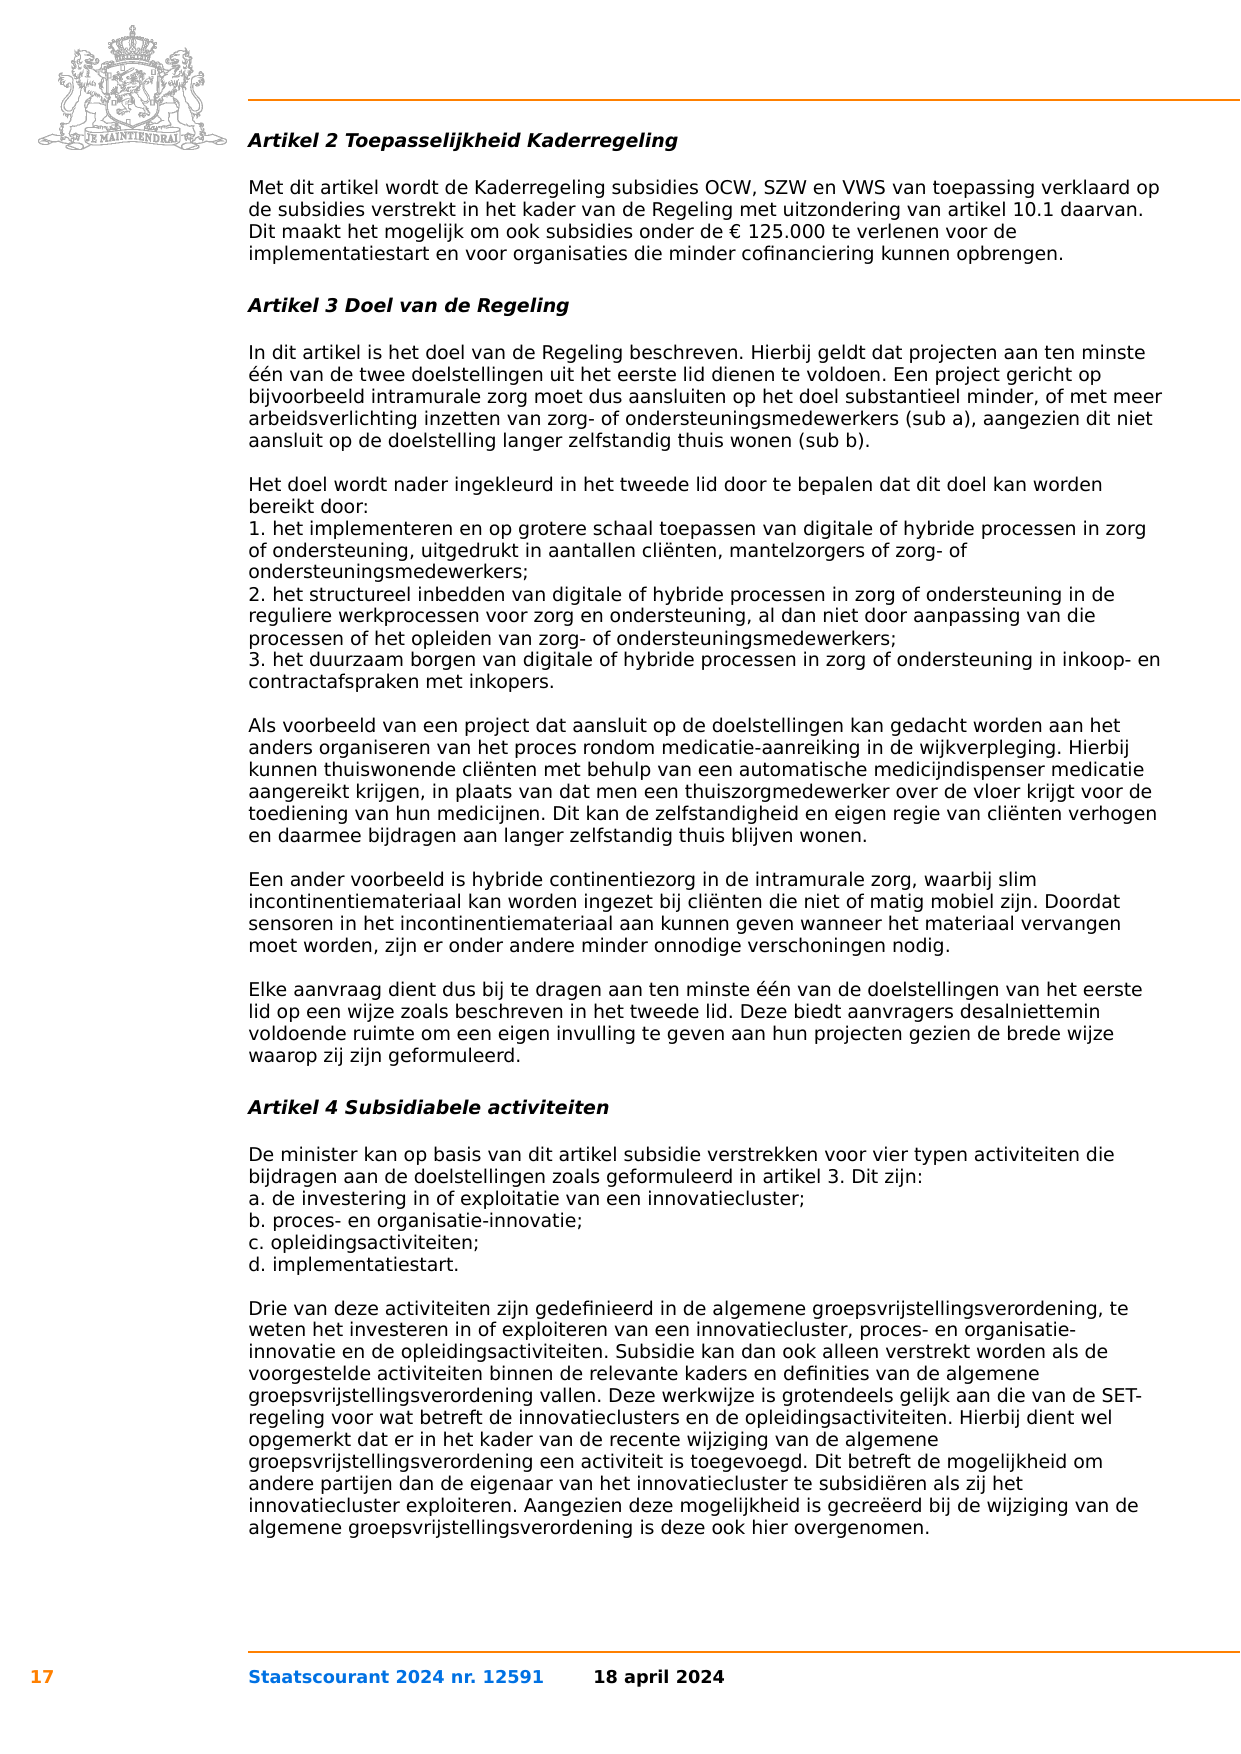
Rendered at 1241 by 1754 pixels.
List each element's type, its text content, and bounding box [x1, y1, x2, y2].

subtitle Artikel 2 Toepasselijkheid Kaderregeling [248, 130, 1163, 152]
text Drie van deze activiteiten zijn gedefinieerd in de algemene groepsvrijstellingsverordening, te weten het investeren in of exploiteren van een innovatiecluster, proces- en organisatie-innovatie en de opleidingsactiviteiten. Subsidie kan dan ook alleen verstrekt worden als de voorgestelde activiteiten binnen de relevante kaders en definities van de algemene groepsvrijstellingsverordening vallen. Deze werkwijze is grotendeels gelijk aan die van de SET-regeling voor wat betreft de innovatieclusters en de opleidingsactiviteiten. Hierbij dient wel opgemerkt dat er in het kader van de recente wijziging van de algemene groepsvrijstellingsverordening een activiteit is toegevoegd. Dit betreft de mogelijkheid om andere partijen dan de eigenaar van het innovatiecluster te subsidiëren als zij het innovatiecluster exploiteren. Aangezien deze mogelijkheid is gecreëerd bij de wijziging van de algemene groepsvrijstellingsverordening is deze ook hier overgenomen. [248, 1297, 1163, 1539]
text Een ander voorbeeld is hybride continentiezorg in de intramurale zorg, waarbij slim incontinentiemateriaal kan worden ingezet bij cliënten die niet of matig mobiel zijn. Doordat sensoren in het incontinentiemateriaal aan kunnen geven wanneer het materiaal vervangen moet worden, zijn er onder andere minder onnodige verschoningen nodig. [248, 869, 1163, 957]
text a. de investering in of exploitatie van een innovatiecluster; [248, 1188, 1163, 1209]
text In dit artikel is het doel van de Regeling beschreven. Hierbij geldt dat projecten aan ten minste één van de twee doelstellingen uit het eerste lid dienen te voldoen. Een project gericht op bijvoorbeeld intramurale zorg moet dus aansluiten op het doel substantieel minder, of met meer arbeidsverlichting inzetten van zorg- of ondersteuningsmedewerkers (sub a), aangezien dit niet aansluit op de doelstelling langer zelfstandig thuis wonen (sub b). [248, 342, 1163, 452]
text Het doel wordt nader ingekleurd in het tweede lid door te bepalen dat dit doel kan worden bereikt door: [248, 473, 1163, 517]
text 3. het duurzaam borgen van digitale of hybride processen in zorg of ondersteuning in inkoop- en contractafspraken met inkopers. [248, 649, 1163, 693]
text c. opleidingsactiviteiten; [248, 1232, 1163, 1253]
text De minister kan op basis van dit artikel subsidie verstrekken voor vier typen activiteiten die bijdragen aan de doelstellingen zoals geformuleerd in artikel 3. Dit zijn: [248, 1144, 1163, 1188]
text Met dit artikel wordt de Kaderregeling subsidies OCW, SZW en VWS van toepassing verklaard op de subsidies verstrekt in het kader van de Regeling met uitzondering van artikel 10.1 daarvan. Dit maakt het mogelijk om ook subsidies onder de € 125.000 te verlenen voor de implementatiestart en voor organisaties die minder cofinanciering kunnen opbrengen. [248, 177, 1163, 265]
text b. proces- en organisatie-innovatie; [248, 1209, 1163, 1232]
subtitle Artikel 4 Subsidiabele activiteiten [248, 1097, 1163, 1119]
text 2. het structureel inbedden van digitale of hybride processen in zorg of ondersteuning in de reguliere werkprocessen voor zorg en ondersteuning, al dan niet door aanpassing van die processen of het opleiden van zorg- of ondersteuningsmedewerkers; [248, 583, 1163, 649]
text Als voorbeeld van een project dat aansluit op de doelstellingen kan gedacht worden aan het anders organiseren van het proces rondom medicatie-aanreiking in de wijkverpleging. Hierbij kunnen thuiswonende cliënten met behulp van een automatische medicijndispenser medicatie aangereikt krijgen, in plaats van dat men een thuiszorgmedewerker over de vloer krijgt voor de toediening van hun medicijnen. Dit kan de zelfstandigheid en eigen regie van cliënten verhogen en daarmee bijdragen aan langer zelfstandig thuis blijven wonen. [248, 715, 1163, 847]
text Elke aanvraag dient dus bij te dragen aan ten minste één van de doelstellingen van het eerste lid op een wijze zoals beschreven in het tweede lid. Deze biedt aanvragers desalniettemin voldoende ruimte om een eigen invulling te geven aan hun projecten gezien de brede wijze waarop zij zijn geformuleerd. [248, 979, 1163, 1067]
text 1. het implementeren en op grotere schaal toepassen van digitale of hybride processen in zorg of ondersteuning, uitgedrukt in aantallen cliënten, mantelzorgers of zorg- of ondersteuningsmedewerkers; [248, 517, 1163, 583]
text d. implementatiestart. [248, 1253, 1163, 1276]
picture [38, 25, 227, 150]
subtitle Artikel 3 Doel van de Regeling [248, 295, 1163, 317]
